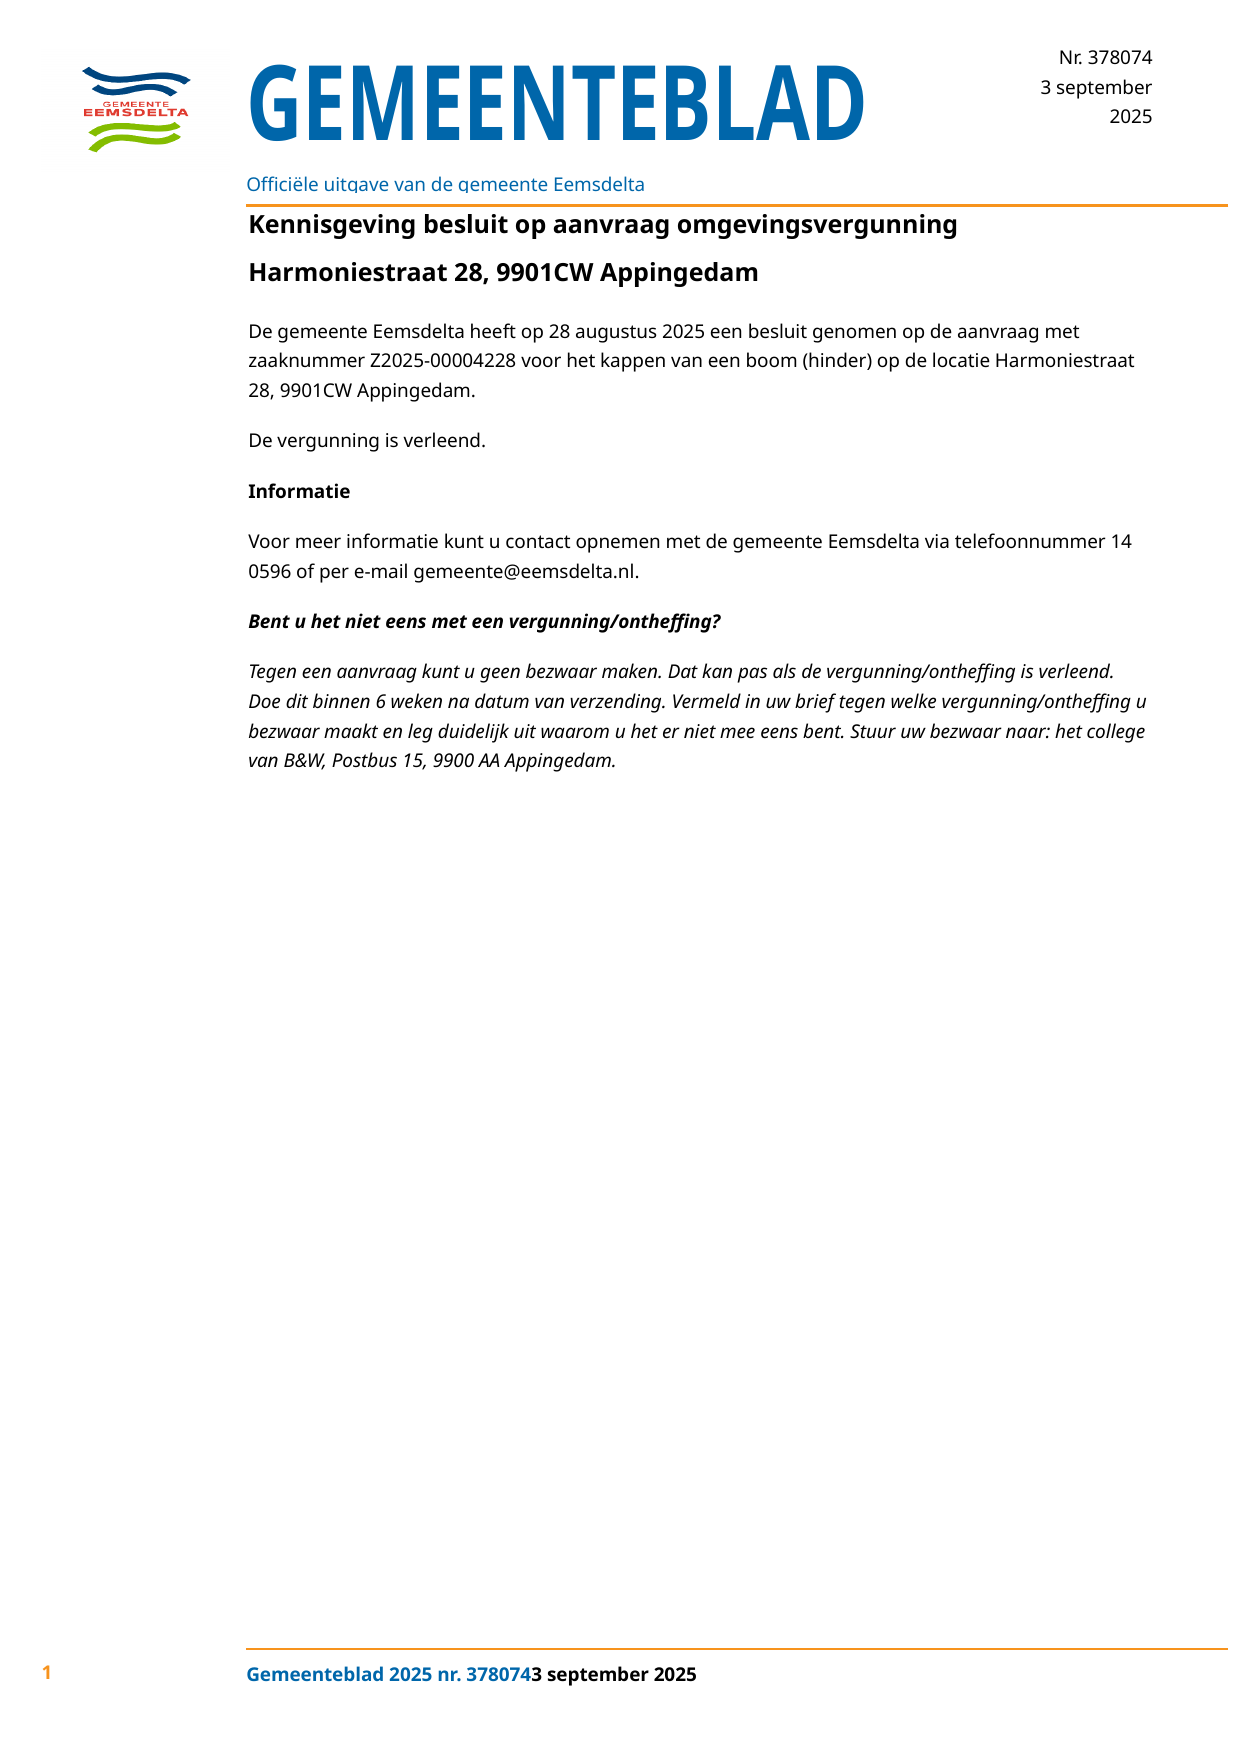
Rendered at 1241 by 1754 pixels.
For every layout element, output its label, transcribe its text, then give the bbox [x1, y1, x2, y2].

text De gemeente Eemsdelta heeft op 28 augustus 2025 een besluit genomen op de aanvraag met zaaknummer Z2025-00004228 voor het kappen van een boom (hinder) op de locatie Harmoniestraat 28, 9901CW Appingedam. [248, 318, 1152, 403]
text De vergunning is verleend. [248, 427, 1152, 453]
picture [41, 47, 231, 172]
text Tegen een aanvraag kunt u geen bezwaar maken. Dat kan pas als de vergunning/ontheffing is verleend. Doe dit binnen 6 weken na datum van verzending. Vermeld in uw brief tegen welke vergunning/ontheffing u bezwaar maakt en leg duidelijk uit waarom u het er niet mee eens bent. Stuur uw bezwaar naar: het college van B&W, Postbus 15, 9900 AA Appingedam. [248, 659, 1152, 773]
text Bent u het niet eens met een vergunning/ontheffing? [248, 608, 1152, 634]
text Voor meer informatie kunt u contact opnemen met de gemeente Eemsdelta via telefoonnummer 14 0596 of per e-mail gemeente@eemsdelta.nl. [248, 528, 1152, 584]
text Kennisgeving besluit op aanvraag omgevingsvergunning Harmoniestraat 28, 9901CW Appingedam [248, 207, 1152, 288]
text Informatie [248, 478, 1152, 504]
